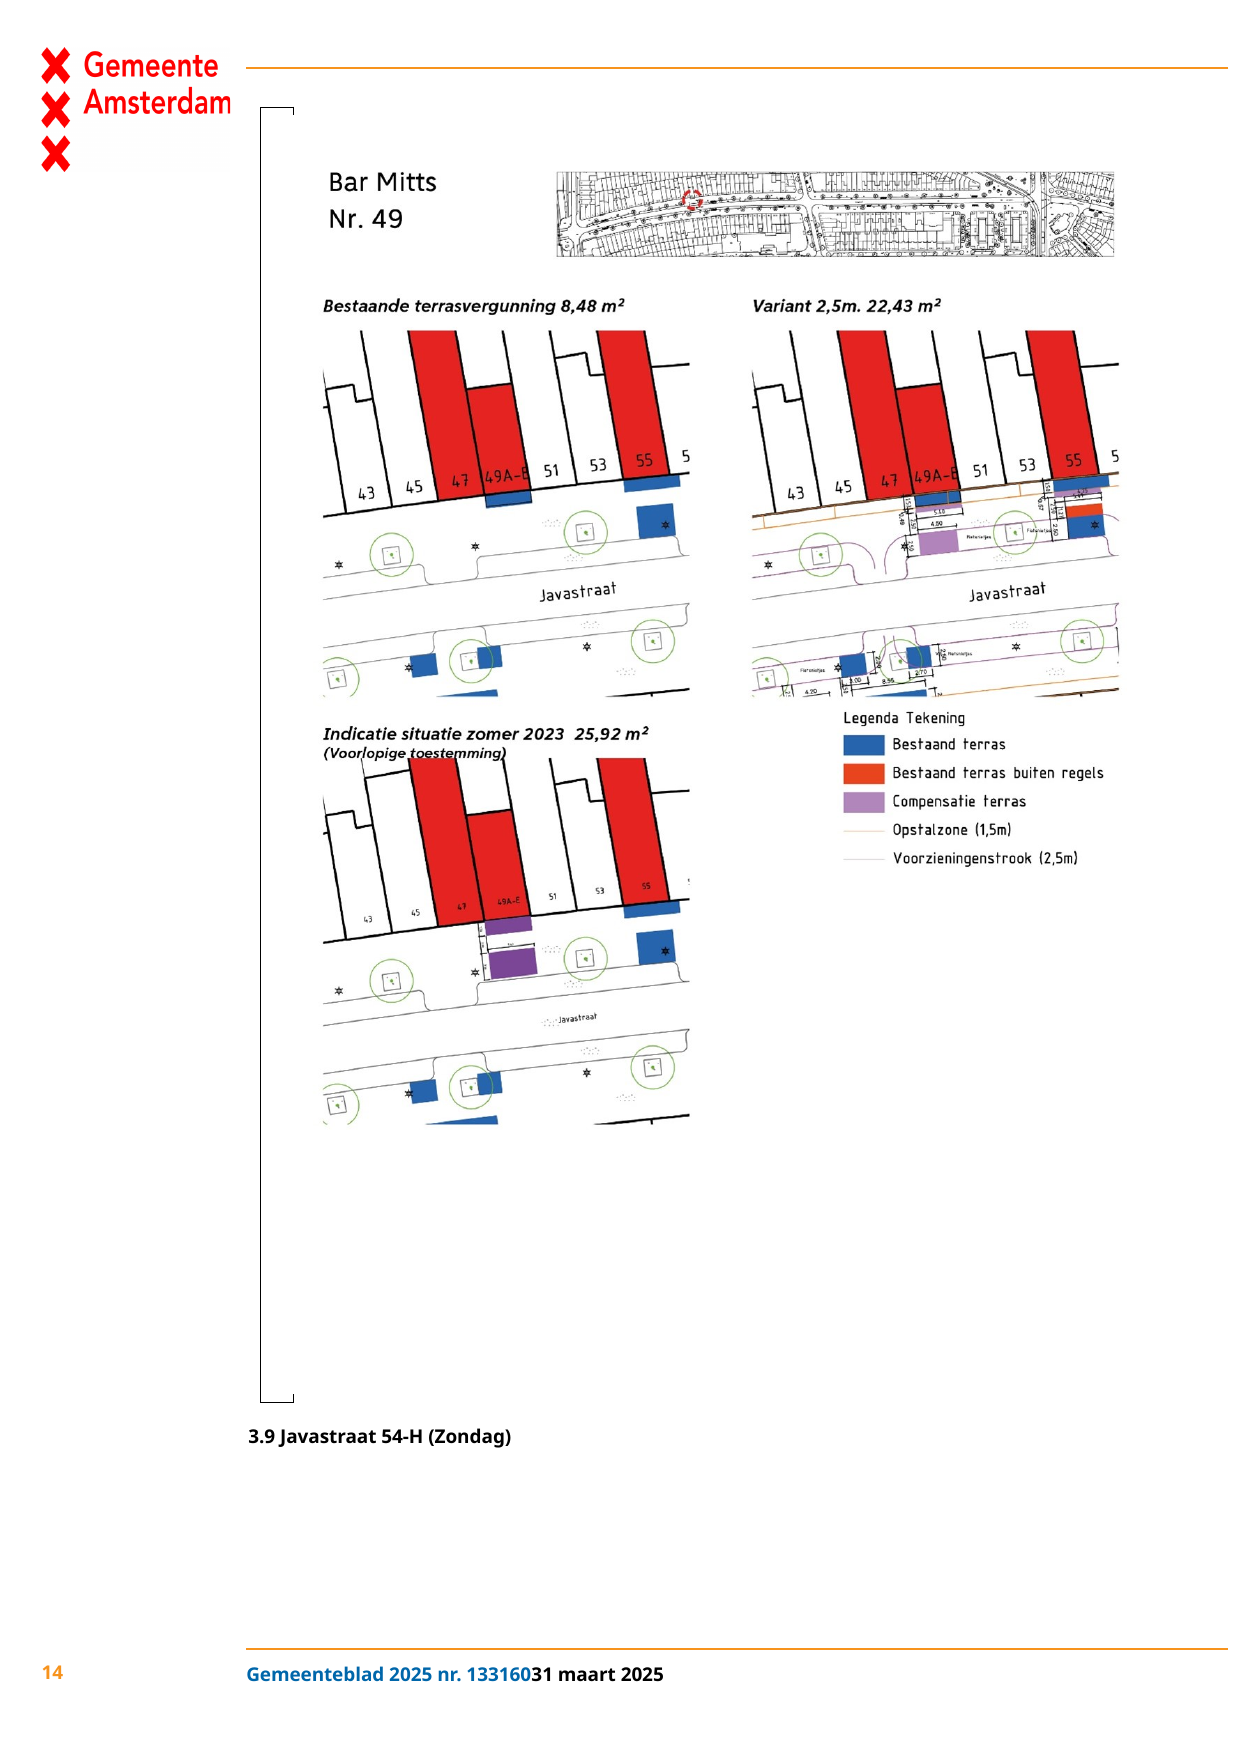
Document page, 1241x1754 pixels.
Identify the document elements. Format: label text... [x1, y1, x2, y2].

picture [268, 115, 1173, 1394]
picture [41, 47, 231, 172]
text 3.9 Javastraat 54-H (Zondag) [248, 1424, 1152, 1449]
